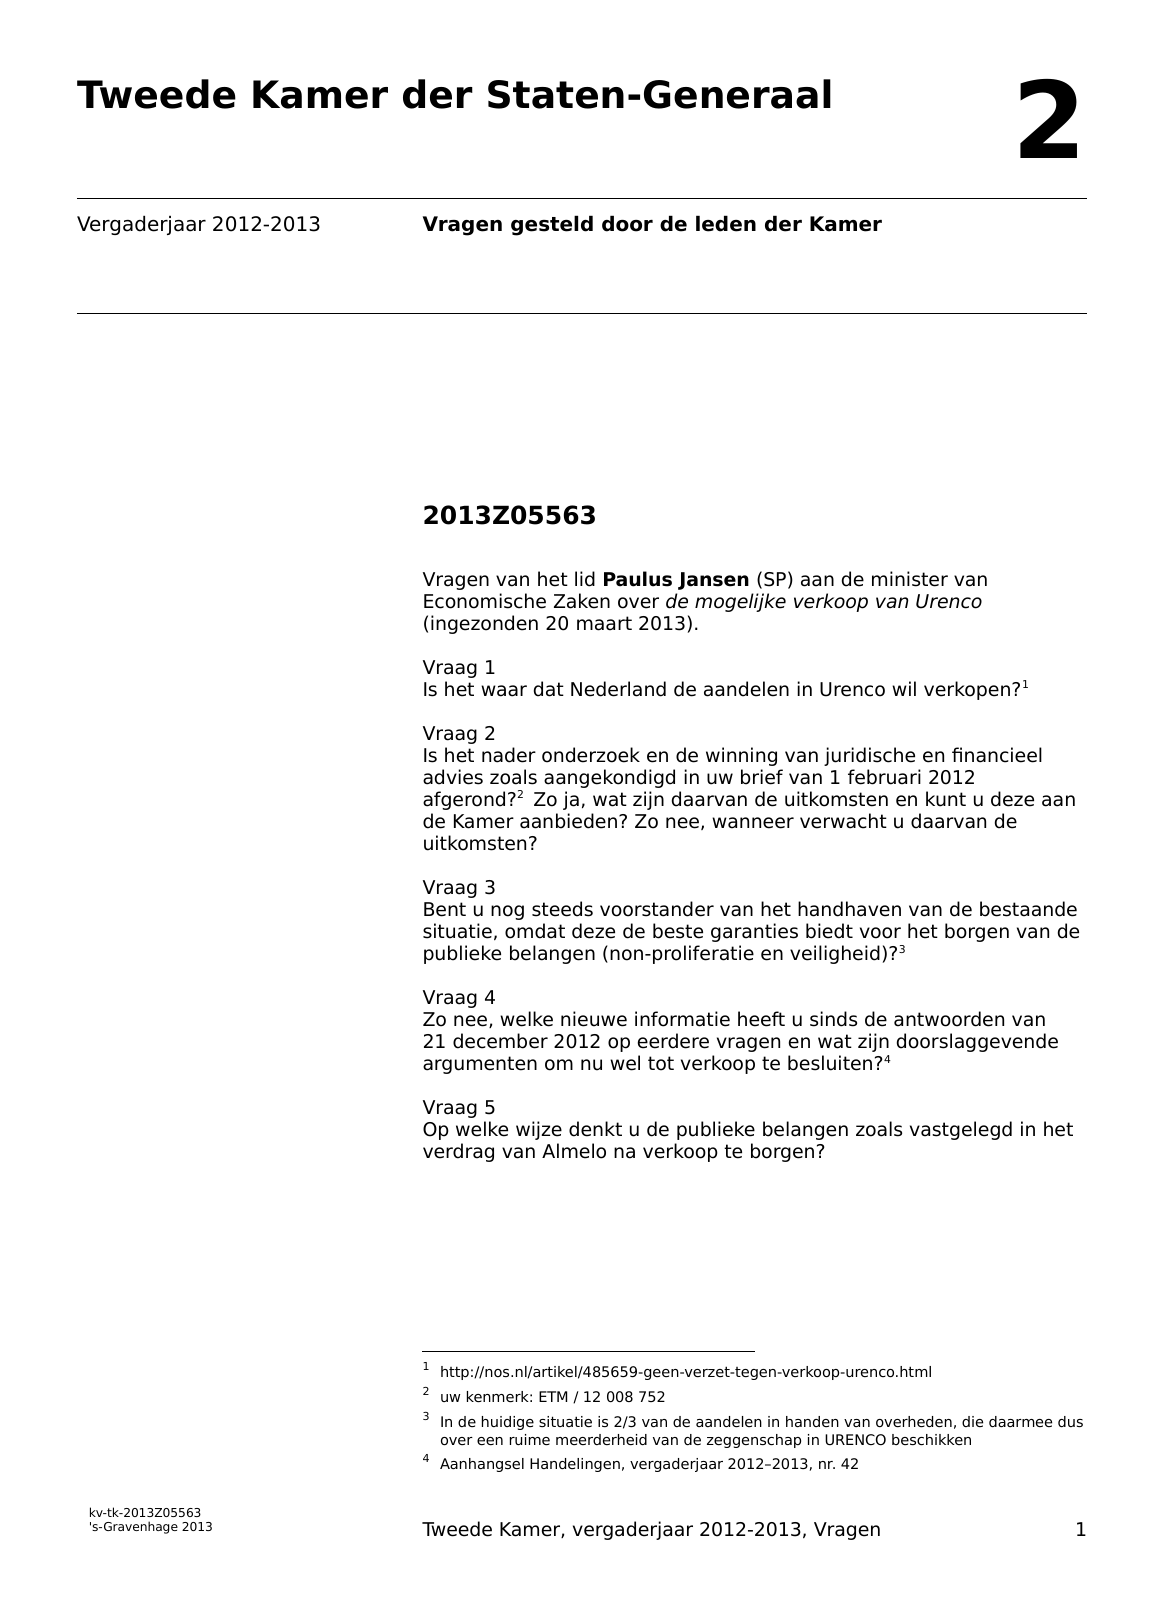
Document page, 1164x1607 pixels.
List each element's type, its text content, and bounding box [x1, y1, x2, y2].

text In de huidige situatie is 2/3 van de aandelen in handen van overheden, die daarmee dus over een ruime meerderheid van de zeggenschap in URENCO beschikken [422, 1410, 1087, 1449]
text Vraag 3 [422, 877, 1087, 899]
text Vraag 1 [422, 657, 1087, 679]
text Zo nee, welke nieuwe informatie heeft u sinds de antwoorden van 21 december 2012 op eerdere vragen en wat zijn doorslaggevende argumenten om nu wel tot verkoop te besluiten? [422, 1009, 1087, 1075]
text 2013Z05563 [422, 501, 1087, 531]
text 's-Gravenhage 2013 [88, 1520, 323, 1534]
text Bent u nog steeds voorstander van het handhaven van de bestaande situatie, omdat deze de beste garanties biedt voor het borgen van de publieke belangen (non-proliferatie en veiligheid)? [422, 899, 1087, 965]
text uw kenmerk: ETM / 12 008 752 [422, 1385, 1087, 1407]
text Op welke wijze denkt u de publieke belangen zoals vastgelegd in het verdrag van Almelo na verkoop te borgen? [422, 1119, 1087, 1163]
text Vraag 2 [422, 723, 1087, 745]
text kv-tk-2013Z05563 [88, 1506, 323, 1520]
table_header Tweede Kamer der Staten-Generaal [77, 59, 886, 198]
table_cell Vragen gesteld door de leden der Kamer [422, 199, 1087, 313]
text Vraag 5 [422, 1097, 1087, 1119]
text Is het nader onderzoek en de winning van juridische en financieel advies zoals aangekondigd in uw brief van 1 februari 2012 afgerond? Zo ja, wat zijn daarvan de uitkomsten en kunt u deze aan de Kamer aanbieden? Zo nee, wanneer verwacht u daarvan de uitkomsten? [422, 745, 1087, 855]
text Aanhangsel Handelingen, vergaderjaar 2012–2013, nr. 42 [422, 1452, 1087, 1474]
table_cell Vergaderjaar 2012-2013 [77, 199, 422, 313]
table_header 2 [886, 59, 1087, 198]
text Vraag 4 [422, 987, 1087, 1009]
text http://nos.nl/artikel/485659-geen-verzet-tegen-verkoop-urenco.html [422, 1360, 1087, 1382]
text Vragen van het lid Paulus Jansen (SP) aan de minister van Economische Zaken over de mogelijke verkoop van Urenco (ingezonden 20 maart 2013). [422, 569, 1087, 635]
text Is het waar dat Nederland de aandelen in Urenco wil verkopen? [422, 679, 1087, 701]
